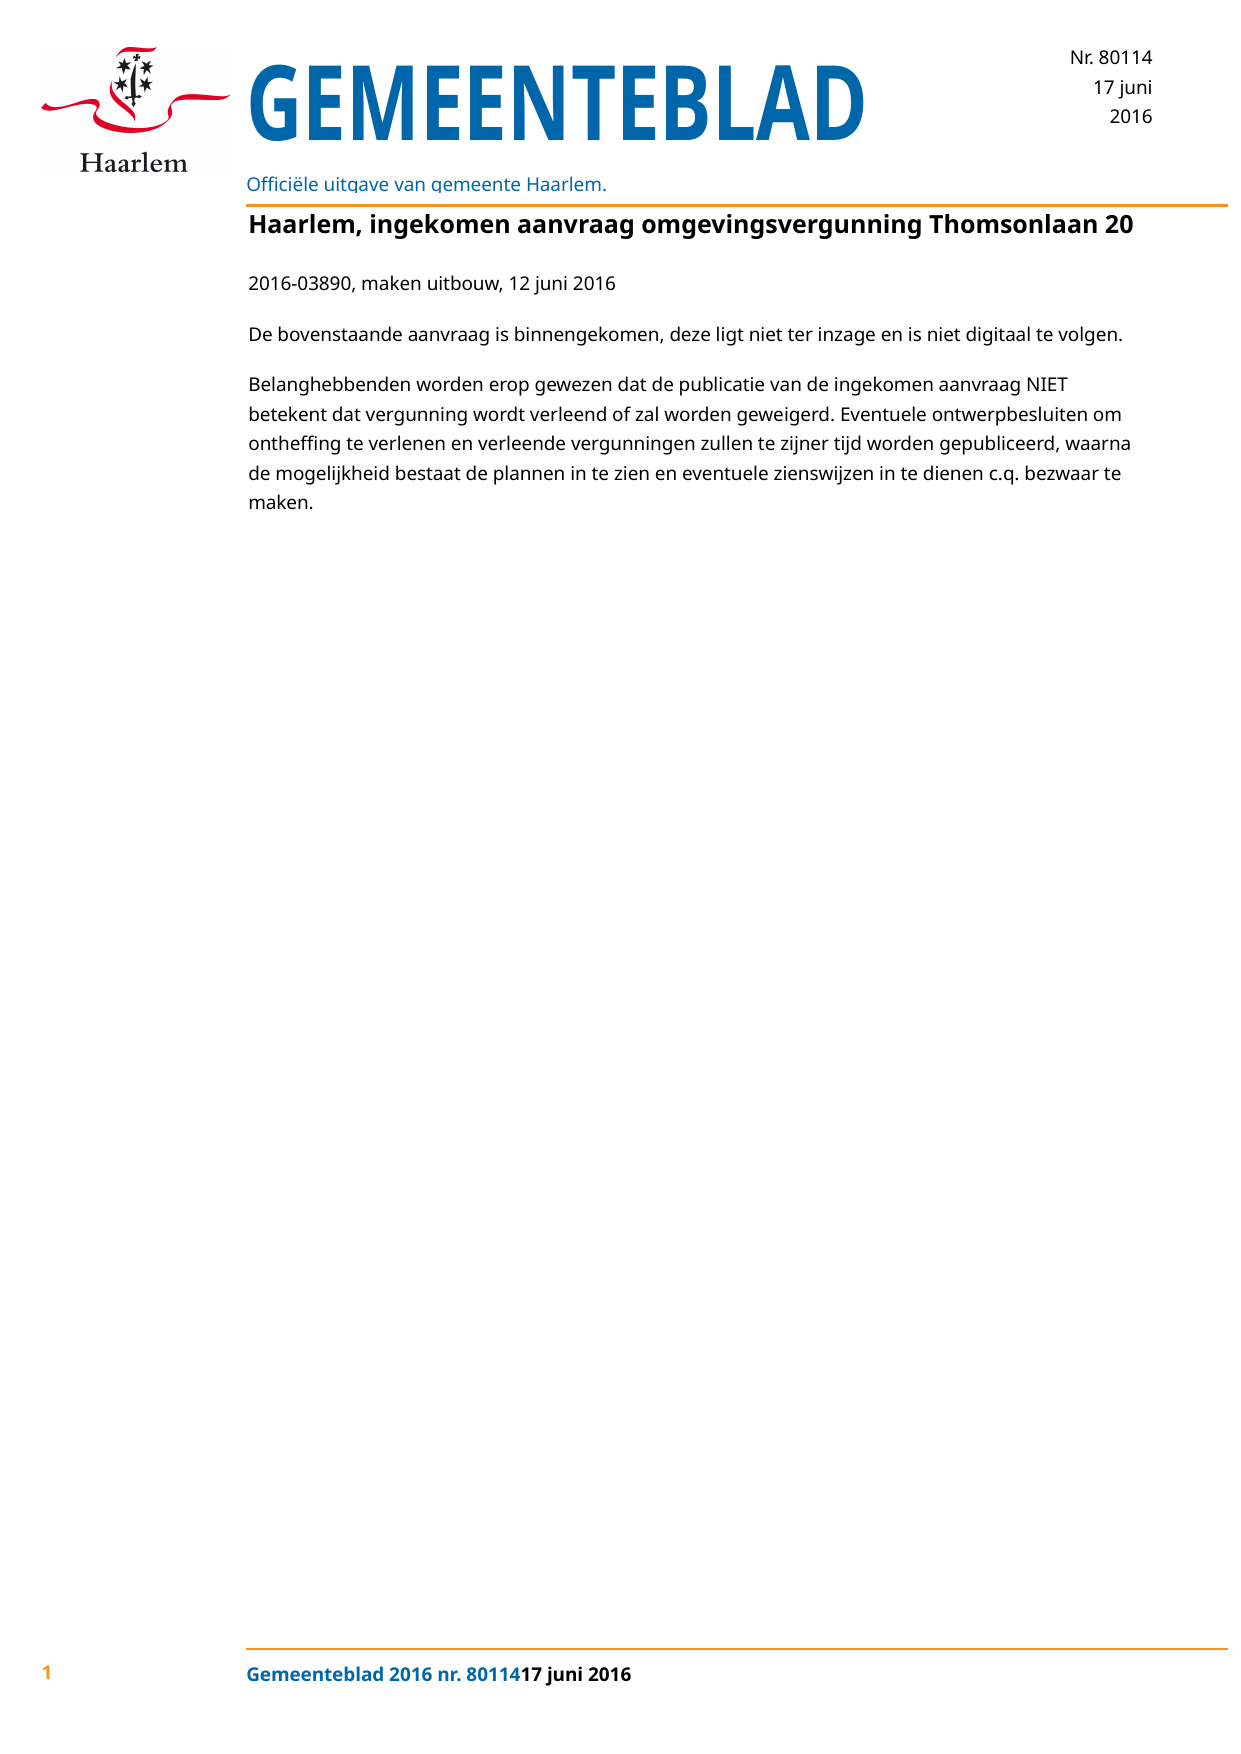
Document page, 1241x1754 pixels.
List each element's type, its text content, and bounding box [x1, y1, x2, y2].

text De bovenstaande aanvraag is binnengekomen, deze ligt niet ter inzage en is niet digitaal te volgen. [248, 321, 1152, 346]
picture [41, 47, 231, 172]
text 2016-03890, maken uitbouw, 12 juni 2016 [248, 270, 1152, 296]
text Belanghebbenden worden erop gewezen dat de publicatie van de ingekomen aanvraag NIET betekent dat vergunning wordt verleend of zal worden geweigerd. Eventuele ontwerpbesluiten om ontheffing te verlenen en verleende vergunningen zullen te zijner tijd worden gepubliceerd, waarna de mogelijkheid bestaat de plannen in te zien en eventuele zienswijzen in te dienen c.q. bezwaar te maken. [248, 371, 1152, 515]
text Haarlem, ingekomen aanvraag omgevingsvergunning Thomsonlaan 20 [248, 207, 1152, 241]
